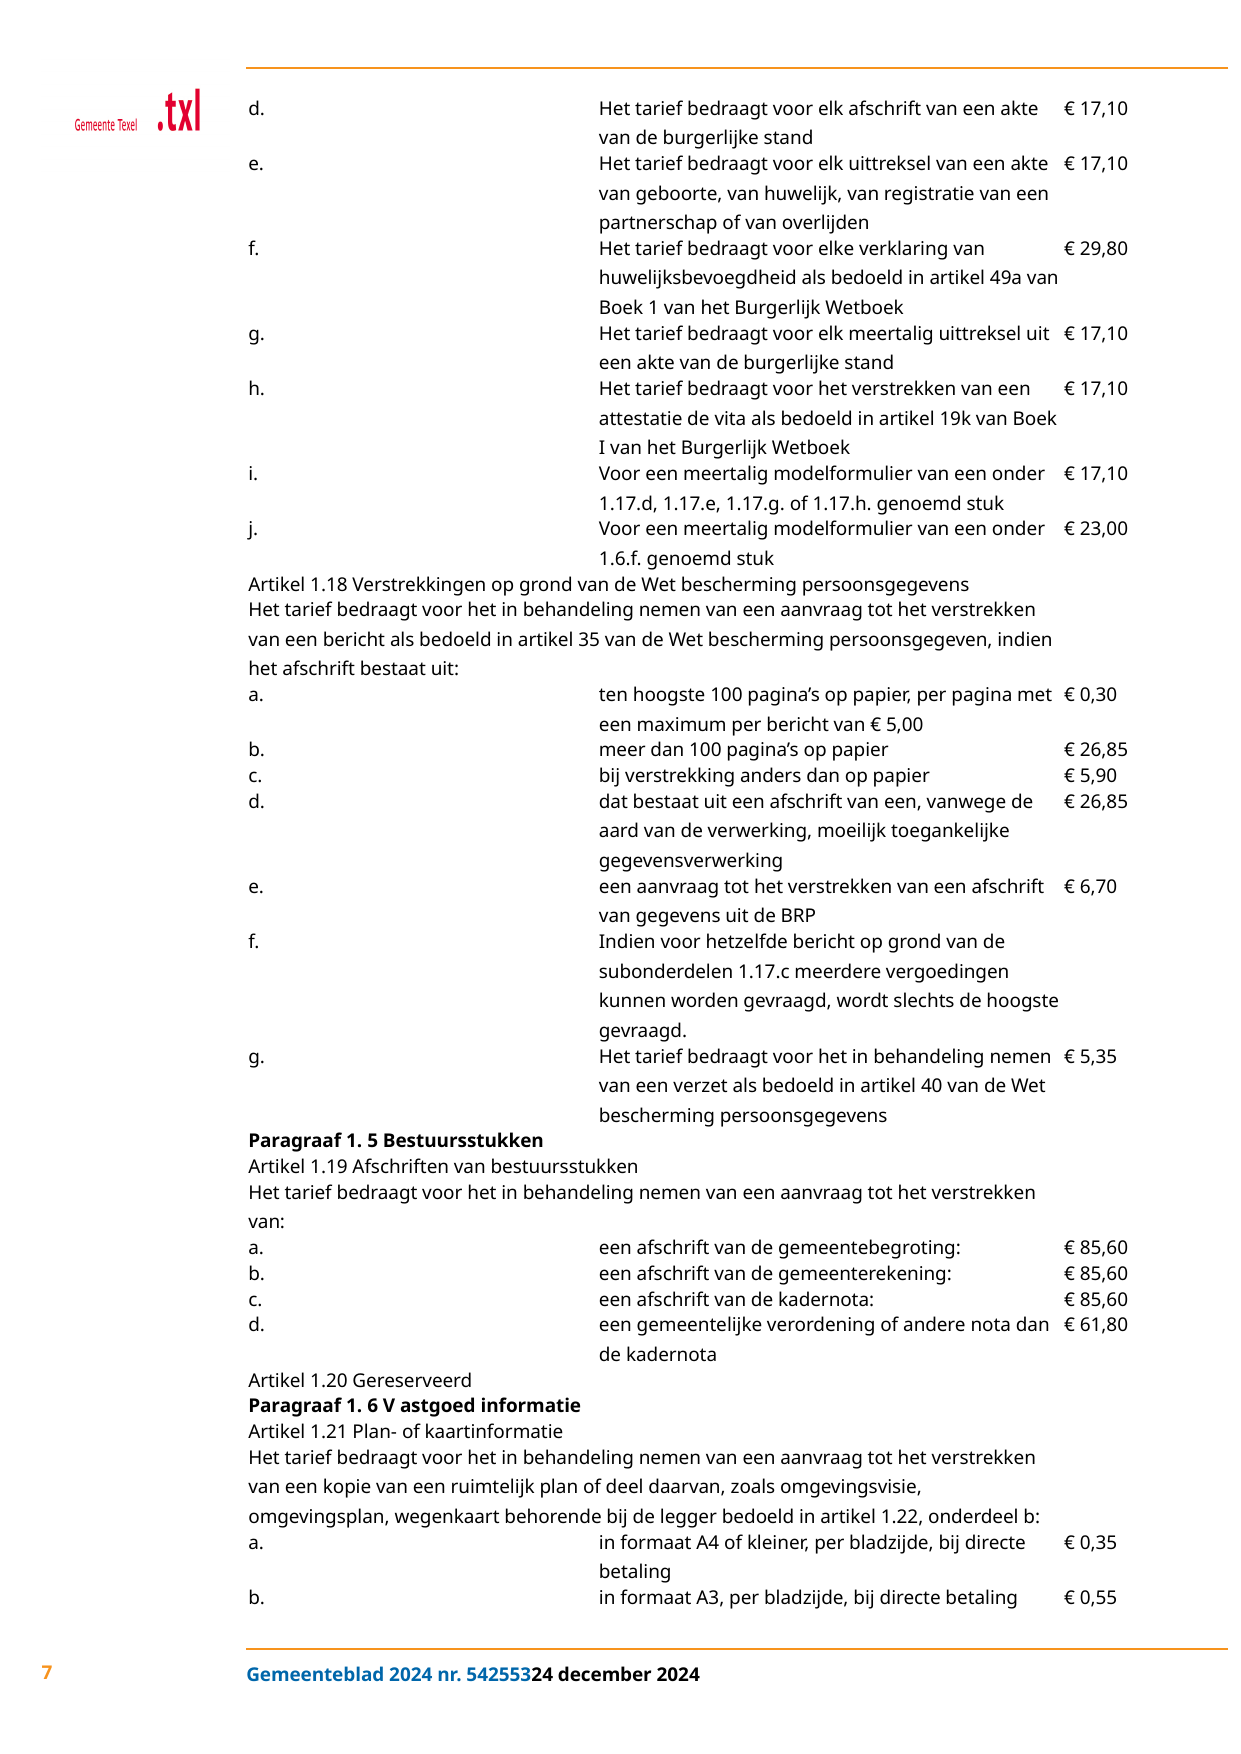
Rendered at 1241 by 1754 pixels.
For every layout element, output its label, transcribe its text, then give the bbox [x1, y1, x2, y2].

table_cell Het tarief bedraagt voor het in behandeling nemen van een aanvraag tot het verstrekken van een kopie van een ruimtelijk plan of deel daarvan, zoals omgevingsvisie, omgevingsplan, wegenkaart behorende bij de legger bedoeld in artikel 1.22, onderdeel b: [248, 1444, 1064, 1529]
table_cell € 26,85 [1064, 737, 1152, 762]
table_cell € 5,90 [1064, 763, 1152, 788]
table_cell Paragraaf 1. 6 V astgoed informatie [248, 1393, 1152, 1418]
table_cell c. [248, 1286, 599, 1312]
table_cell € 6,70 [1064, 873, 1152, 928]
table_cell i. [248, 460, 599, 515]
table_cell f. [248, 928, 599, 1043]
table_cell c. [248, 763, 599, 788]
table_cell [1064, 1367, 1152, 1393]
table_cell a. [248, 681, 599, 737]
table_cell € 17,10 [1064, 150, 1152, 235]
table_cell Artikel 1.21 Plan- of kaartinformatie [248, 1419, 1064, 1444]
table_cell een afschrift van de gemeenterekening: [599, 1260, 1064, 1286]
table_cell Voor een meertalig modelformulier van een onder 1.17.d, 1.17.e, 1.17.g. of 1.17.h. genoemd stuk [599, 460, 1064, 515]
table_cell € 17,10 [1064, 460, 1152, 515]
table_cell Het tarief bedraagt voor het in behandeling nemen van een verzet als bedoeld in artikel 40 van de Wet bescherming persoonsgegevens [599, 1043, 1064, 1128]
table_cell in formaat A3, per bladzijde, bij directe betaling [599, 1584, 1064, 1610]
table_cell Het tarief bedraagt voor elk uittreksel van een akte van geboorte, van huwelijk, van registratie van een partnerschap of van overlijden [599, 150, 1064, 235]
table_cell € 85,60 [1064, 1286, 1152, 1312]
table_cell meer dan 100 pagina’s op papier [599, 737, 1064, 762]
table_cell h. [248, 375, 599, 460]
table_cell j. [248, 515, 599, 571]
table_cell [1064, 571, 1152, 596]
table_cell € 85,60 [1064, 1235, 1152, 1260]
table_cell [1064, 1444, 1152, 1529]
table_cell g. [248, 320, 599, 375]
table_cell Het tarief bedraagt voor elke verklaring van huwelijksbevoegdheid als bedoeld in artikel 49a van Boek 1 van het Burgerlijk Wetboek [599, 235, 1064, 320]
table_cell bij verstrekking anders dan op papier [599, 763, 1064, 788]
table_cell [1064, 928, 1152, 1043]
table_cell Het tarief bedraagt voor elk afschrift van een akte van de burgerlijke stand [599, 95, 1064, 150]
table_cell € 23,00 [1064, 515, 1152, 571]
table_cell [1064, 1154, 1152, 1179]
table_cell Artikel 1.20 Gereserveerd [248, 1367, 1064, 1393]
table_cell Het tarief bedraagt voor het verstrekken van een attestatie de vita als bedoeld in artikel 19k van Boek I van het Burgerlijk Wetboek [599, 375, 1064, 460]
table_cell € 17,10 [1064, 375, 1152, 460]
table_cell een aanvraag tot het verstrekken van een afschrift van gegevens uit de BRP [599, 873, 1064, 928]
table_cell Indien voor hetzelfde bericht op grond van de subonderdelen 1.17.c meerdere vergoedingen kunnen worden gevraagd, wordt slechts de hoogste gevraagd. [599, 928, 1064, 1043]
table_cell Het tarief bedraagt voor het in behandeling nemen van een aanvraag tot het verstrekken van een bericht als bedoeld in artikel 35 van de Wet bescherming persoonsgegeven, indien het afschrift bestaat uit: [248, 596, 1064, 681]
table_cell Het tarief bedraagt voor het in behandeling nemen van een aanvraag tot het verstrekken van: [248, 1179, 1064, 1234]
table_cell a. [248, 1529, 599, 1584]
table_cell Artikel 1.19 Afschriften van bestuursstukken [248, 1154, 1064, 1179]
table_cell € 17,10 [1064, 95, 1152, 150]
table_cell Voor een meertalig modelformulier van een onder 1.6.f. genoemd stuk [599, 515, 1064, 571]
table_cell b. [248, 1260, 599, 1286]
table_cell € 17,10 [1064, 320, 1152, 375]
table_cell g. [248, 1043, 599, 1128]
table_cell [1064, 1179, 1152, 1234]
table_cell a. [248, 1235, 599, 1260]
table_cell € 85,60 [1064, 1260, 1152, 1286]
table_cell d. [248, 788, 599, 873]
table_cell € 26,85 [1064, 788, 1152, 873]
table_cell een afschrift van de gemeentebegroting: [599, 1235, 1064, 1260]
table_cell e. [248, 150, 599, 235]
table_cell Het tarief bedraagt voor elk meertalig uittreksel uit een akte van de burgerlijke stand [599, 320, 1064, 375]
table_cell € 5,35 [1064, 1043, 1152, 1128]
table_cell ten hoogste 100 pagina’s op papier, per pagina met een maximum per bericht van € 5,00 [599, 681, 1064, 737]
table_cell Artikel 1.18 Verstrekkingen op grond van de Wet bescherming persoonsgegevens [248, 571, 1064, 596]
table_cell een afschrift van de kadernota: [599, 1286, 1064, 1312]
picture [41, 47, 231, 172]
table_cell b. [248, 737, 599, 762]
table_cell [1064, 1419, 1152, 1444]
table_cell d. [248, 1312, 599, 1367]
table_cell e. [248, 873, 599, 928]
table_cell [1064, 596, 1152, 681]
table_cell € 29,80 [1064, 235, 1152, 320]
table_cell dat bestaat uit een afschrift van een, vanwege de aard van de verwerking, moeilijk toegankelijke gegevensverwerking [599, 788, 1064, 873]
table_cell € 0,30 [1064, 681, 1152, 737]
table_cell f. [248, 235, 599, 320]
table_cell € 0,55 [1064, 1584, 1152, 1610]
table_cell € 0,35 [1064, 1529, 1152, 1584]
table_cell € 61,80 [1064, 1312, 1152, 1367]
table_cell b. [248, 1584, 599, 1610]
table_cell Paragraaf 1. 5 Bestuursstukken [248, 1128, 1152, 1153]
table_cell in formaat A4 of kleiner, per bladzijde, bij directe betaling [599, 1529, 1064, 1584]
table_cell d. [248, 95, 599, 150]
table_cell een gemeentelijke verordening of andere nota dan de kadernota [599, 1312, 1064, 1367]
